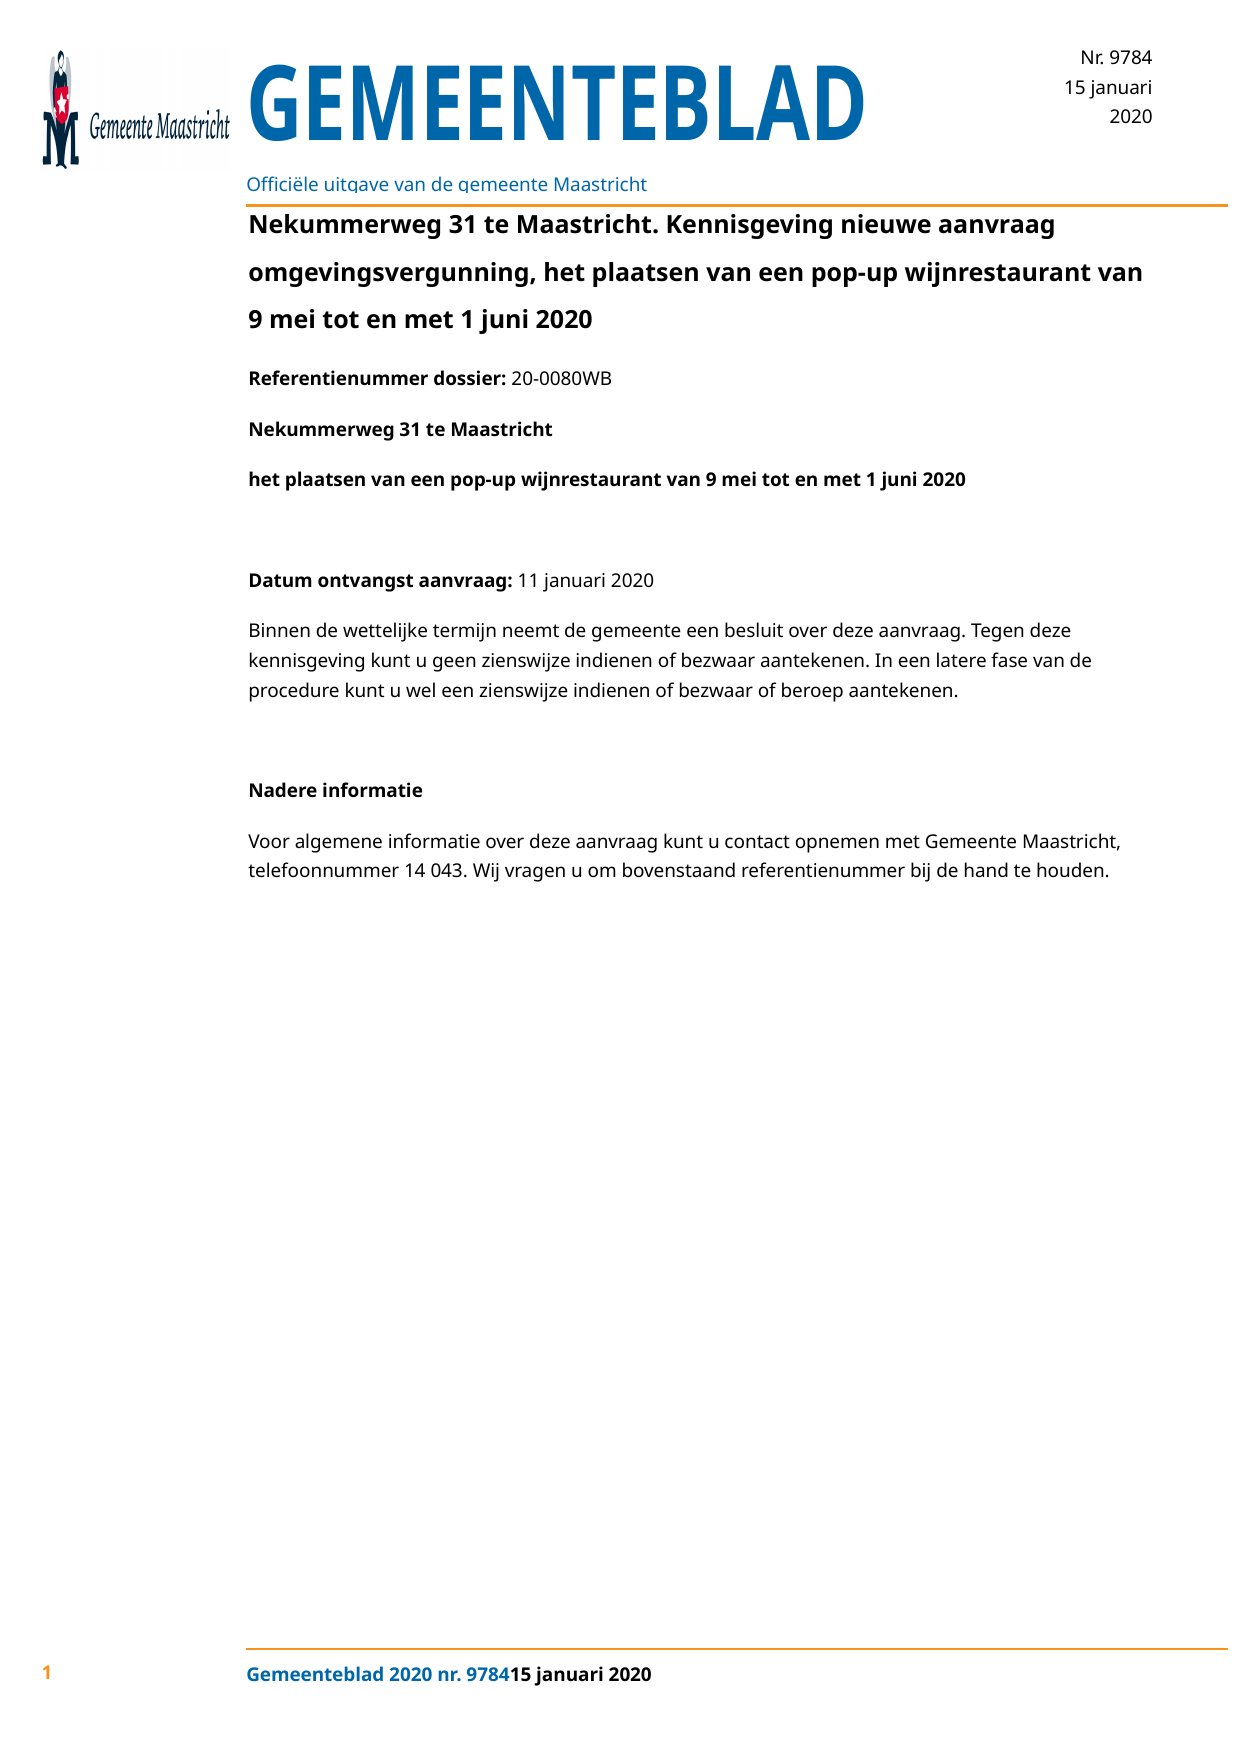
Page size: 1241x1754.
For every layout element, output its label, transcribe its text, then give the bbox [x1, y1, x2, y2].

text Nekummerweg 31 te Maastricht [248, 416, 1152, 442]
text Nekummerweg 31 te Maastricht. Kennisgeving nieuwe aanvraag omgevingsvergunning, het plaatsen van een pop-up wijnrestaurant van 9 mei tot en met 1 juni 2020 [248, 207, 1152, 336]
picture [41, 47, 231, 172]
text het plaatsen van een pop-up wijnrestaurant van 9 mei tot en met 1 juni 2020 [248, 466, 1152, 492]
text Datum ontvangst aanvraag: 11 januari 2020 [248, 567, 1152, 593]
text Binnen de wettelijke termijn neemt de gemeente een besluit over deze aanvraag. Tegen deze kennisgeving kunt u geen zienswijze indienen of bezwaar aantekenen. In een latere fase van de procedure kunt u wel een zienswijze indienen of bezwaar of beroep aantekenen. [248, 618, 1152, 702]
text Nadere informatie [248, 778, 1152, 803]
text Referentienummer dossier: 20-0080WB [248, 366, 1152, 391]
text Voor algemene informatie over deze aanvraag kunt u contact opnemen met Gemeente Maastricht, telefoonnummer 14 043. Wij vragen u om bovenstaand referentienummer bij de hand te houden. [248, 828, 1152, 883]
